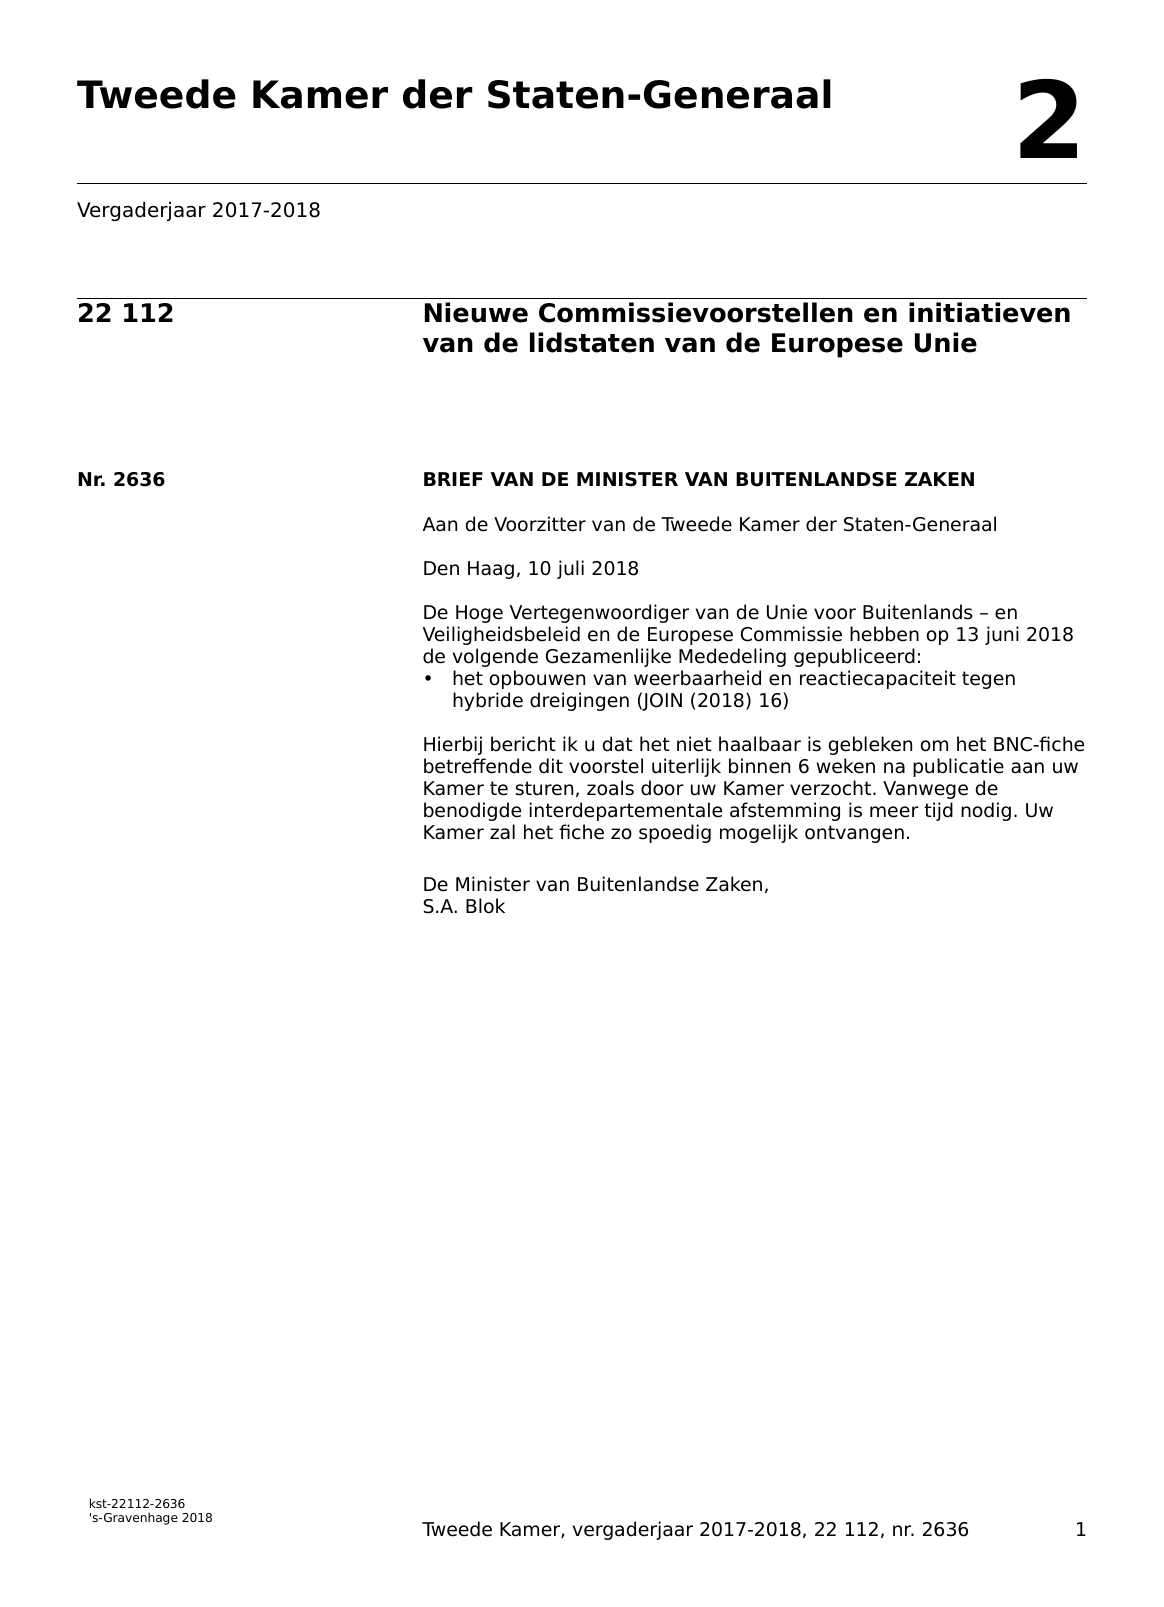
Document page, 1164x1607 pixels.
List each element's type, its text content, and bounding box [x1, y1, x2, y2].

text Aan de Voorzitter van de Tweede Kamer der Staten-Generaal [422, 513, 1087, 536]
subtitle 22 112 Nieuwe Commissievoorstellen en initiatieven van de lidstaten van de Europese Unie [77, 299, 1087, 358]
table_header Tweede Kamer der Staten-Generaal [77, 59, 886, 183]
table_cell Vergaderjaar 2017-2018 [77, 184, 1087, 298]
text kst-22112-2636 [88, 1497, 323, 1511]
text De Minister van Buitenlandse Zaken, S.A. Blok [422, 874, 1087, 918]
table_header 2 [886, 59, 1087, 183]
subtitle Nr. 2636 BRIEF VAN DE MINISTER VAN BUITENLANDSE ZAKEN [77, 469, 1087, 491]
text • het opbouwen van weerbaarheid en reactiecapaciteit tegen hybride dreigingen (JOIN (2018) 16) [422, 668, 1087, 712]
text Den Haag, 10 juli 2018 [422, 558, 1087, 580]
text Hierbij bericht ik u dat het niet haalbaar is gebleken om het BNC-fiche betreffende dit voorstel uiterlijk binnen 6 weken na publicatie aan uw Kamer te sturen, zoals door uw Kamer verzocht. Vanwege de benodigde interdepartementale afstemming is meer tijd nodig. Uw Kamer zal het fiche zo spoedig mogelijk ontvangen. [422, 734, 1087, 844]
text 's-Gravenhage 2018 [88, 1511, 323, 1525]
text De Hoge Vertegenwoordiger van de Unie voor Buitenlands – en Veiligheidsbeleid en de Europese Commissie hebben op 13 juni 2018 de volgende Gezamenlijke Mededeling gepubliceerd: [422, 602, 1087, 668]
